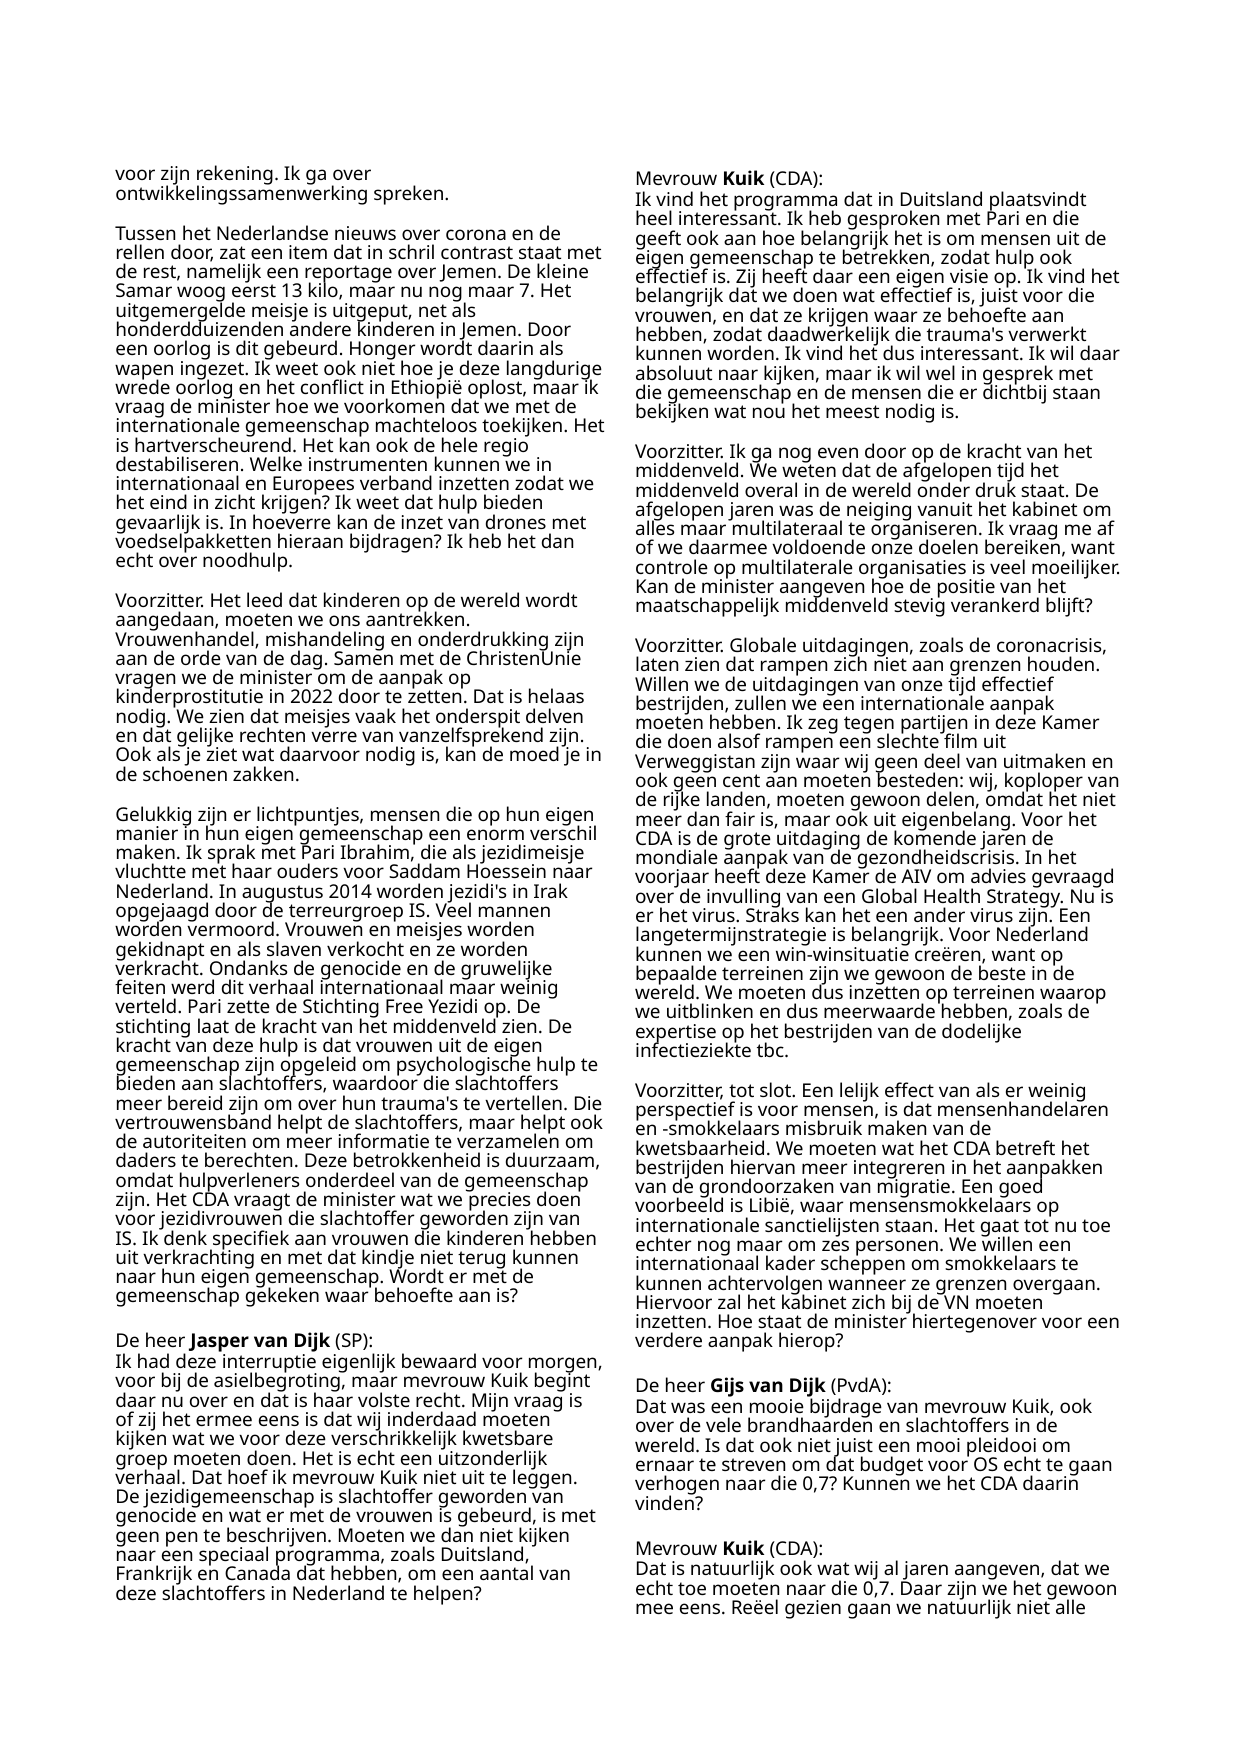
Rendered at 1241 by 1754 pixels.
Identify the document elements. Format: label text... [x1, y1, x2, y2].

text Voorzitter. Het leed dat kinderen op de wereld wordt aangedaan, moeten we ons aantrekken. Vrouwenhandel, mishandeling en onderdrukking zijn aan de orde van de dag. Samen met de ChristenUnie vragen we de minister om de aanpak op kinderprostitutie in 2022 door te zetten. Dat is helaas nodig. We zien dat meisjes vaak het onderspit delven en dat gelijke rechten verre van vanzelfsprekend zijn. Ook als je ziet wat daarvoor nodig is, kan de moed je in de schoenen zakken. [115, 592, 605, 785]
text De heer Gijs van Dijk (PvdA): [635, 1372, 1125, 1398]
text Dat was een mooie bijdrage van mevrouw Kuik, ook over de vele brandhaarden en slachtoffers in de wereld. Is dat ook niet juist een mooi pleidooi om ernaar te streven om dat budget voor OS echt te gaan verhogen naar die 0,7? Kunnen we het CDA daarin vinden? [635, 1398, 1125, 1514]
text Tussen het Nederlandse nieuws over corona en de rellen door, zat een item dat in schril contrast staat met de rest, namelijk een reportage over Jemen. De kleine Samar woog eerst 13 kilo, maar nu nog maar 7. Het uitgemergelde meisje is uitgeput, net als honderdduizenden andere kinderen in Jemen. Door een oorlog is dit gebeurd. Honger wordt daarin als wapen ingezet. Ik weet ook niet hoe je deze langdurige wrede oorlog en het conflict in Ethiopië oplost, maar ik vraag de minister hoe we voorkomen dat we met de internationale gemeenschap machteloos toekijken. Het is hartverscheurend. Het kan ook de hele regio destabiliseren. Welke instrumenten kunnen we in internationaal en Europees verband inzetten zodat we het eind in zicht krijgen? Ik weet dat hulp bieden gevaarlijk is. In hoeverre kan de inzet van drones met voedselpakketten hieraan bijdragen? Ik heb het dan echt over noodhulp. [115, 224, 605, 571]
text Ik had deze interruptie eigenlijk bewaard voor morgen, voor bij de asielbegroting, maar mevrouw Kuik begint daar nu over en dat is haar volste recht. Mijn vraag is of zij het ermee eens is dat wij inderdaad moeten kijken wat we voor deze verschrikkelijk kwetsbare groep moeten doen. Het is echt een uitzonderlijk verhaal. Dat hoef ik mevrouw Kuik niet uit te leggen. De jezidigemeenschap is slachtoffer geworden van genocide en wat er met de vrouwen is gebeurd, is met geen pen te beschrijven. Moeten we dan niet kijken naar een speciaal programma, zoals Duitsland, Frankrijk en Canada dat hebben, om een aantal van deze slachtoffers in Nederland te helpen? [115, 1353, 605, 1604]
text Gelukkig zijn er lichtpuntjes, mensen die op hun eigen manier in hun eigen gemeenschap een enorm verschil maken. Ik sprak met Pari Ibrahim, die als jezidimeisje vluchtte met haar ouders voor Saddam Hoessein naar Nederland. In augustus 2014 worden jezidi's in Irak opgejaagd door de terreurgroep IS. Veel mannen worden vermoord. Vrouwen en meisjes worden gekidnapt en als slaven verkocht en ze worden verkracht. Ondanks de genocide en de gruwelijke feiten werd dit verhaal internationaal maar weinig verteld. Pari zette de Stichting Free Yezidi op. De stichting laat de kracht van het middenveld zien. De kracht van deze hulp is dat vrouwen uit de eigen gemeenschap zijn opgeleid om psychologische hulp te bieden aan slachtoffers, waardoor die slachtoffers meer bereid zijn om over hun trauma's te vertellen. Die vertrouwensband helpt de slachtoffers, maar helpt ook de autoriteiten om meer informatie te verzamelen om daders te berechten. Deze betrokkenheid is duurzaam, omdat hulpverleners onderdeel van de gemeenschap zijn. Het CDA vraagt de minister wat we precies doen voor jezidivrouwen die slachtoffer geworden zijn van IS. Ik denk specifiek aan vrouwen die kinderen hebben uit verkrachting en met dat kindje niet terug kunnen naar hun eigen gemeenschap. Wordt er met de gemeenschap gekeken waar behoefte aan is? [115, 806, 605, 1307]
text De heer Jasper van Dijk (SP): [115, 1327, 605, 1353]
text Voorzitter. Ik ga nog even door op de kracht van het middenveld. We weten dat de afgelopen tijd het middenveld overal in de wereld onder druk staat. De afgelopen jaren was de neiging vanuit het kabinet om alles maar multilateraal te organiseren. Ik vraag me af of we daarmee voldoende onze doelen bereiken, want controle op multilaterale organisaties is veel moeilijker. Kan de minister aangeven hoe de positie van het maatschappelijk middenveld stevig verankerd blijft? [635, 443, 1125, 616]
text Voorzitter. Globale uitdagingen, zoals de coronacrisis, laten zien dat rampen zich niet aan grenzen houden. Willen we de uitdagingen van onze tijd effectief bestrijden, zullen we een internationale aanpak moeten hebben. Ik zeg tegen partijen in deze Kamer die doen alsof rampen een slechte film uit Verweggistan zijn waar wij geen deel van uitmaken en ook geen cent aan moeten besteden: wij, koploper van de rijke landen, moeten gewoon delen, omdat het niet meer dan fair is, maar ook uit eigenbelang. Voor het CDA is de grote uitdaging de komende jaren de mondiale aanpak van de gezondheidscrisis. In het voorjaar heeft deze Kamer de AIV om advies gevraagd over de invulling van een Global Health Strategy. Nu is er het virus. Straks kan het een ander virus zijn. Een langetermijnstrategie is belangrijk. Voor Nederland kunnen we een win-winsituatie creëren, want op bepaalde terreinen zijn we gewoon de beste in de wereld. We moeten dus inzetten op terreinen waarop we uitblinken en dus meerwaarde hebben, zoals de expertise op het bestrijden van de dodelijke infectieziekte tbc. [635, 637, 1125, 1061]
text Voorzitter, tot slot. Een lelijk effect van als er weinig perspectief is voor mensen, is dat mensenhandelaren en -smokkelaars misbruik maken van de kwetsbaarheid. We moeten wat het CDA betreft het bestrijden hiervan meer integreren in het aanpakken van de grondoorzaken van migratie. Een goed voorbeeld is Libië, waar mensensmokkelaars op internationale sanctielijsten staan. Het gaat tot nu toe echter nog maar om zes personen. We willen een internationaal kader scheppen om smokkelaars te kunnen achtervolgen wanneer ze grenzen overgaan. Hiervoor zal het kabinet zich bij de VN moeten inzetten. Hoe staat de minister hiertegenover voor een verdere aanpak hierop? [635, 1082, 1125, 1352]
text voor zijn rekening. Ik ga over ontwikkelingssamenwerking spreken. [115, 165, 605, 204]
text Mevrouw Kuik (CDA): [635, 165, 1125, 191]
text Ik vind het programma dat in Duitsland plaatsvindt heel interessant. Ik heb gesproken met Pari en die geeft ook aan hoe belangrijk het is om mensen uit de eigen gemeenschap te betrekken, zodat hulp ook effectief is. Zij heeft daar een eigen visie op. Ik vind het belangrijk dat we doen wat effectief is, juist voor die vrouwen, en dat ze krijgen waar ze behoefte aan hebben, zodat daadwerkelijk die trauma's verwerkt kunnen worden. Ik vind het dus interessant. Ik wil daar absoluut naar kijken, maar ik wil wel in gesprek met die gemeenschap en de mensen die er dichtbij staan bekijken wat nou het meest nodig is. [635, 191, 1125, 422]
text Mevrouw Kuik (CDA): [635, 1535, 1125, 1560]
text Dat is natuurlijk ook wat wij al jaren aangeven, dat we echt toe moeten naar die 0,7. Daar zijn we het gewoon mee eens. Reëel gezien gaan we natuurlijk niet alle [635, 1560, 1125, 1618]
